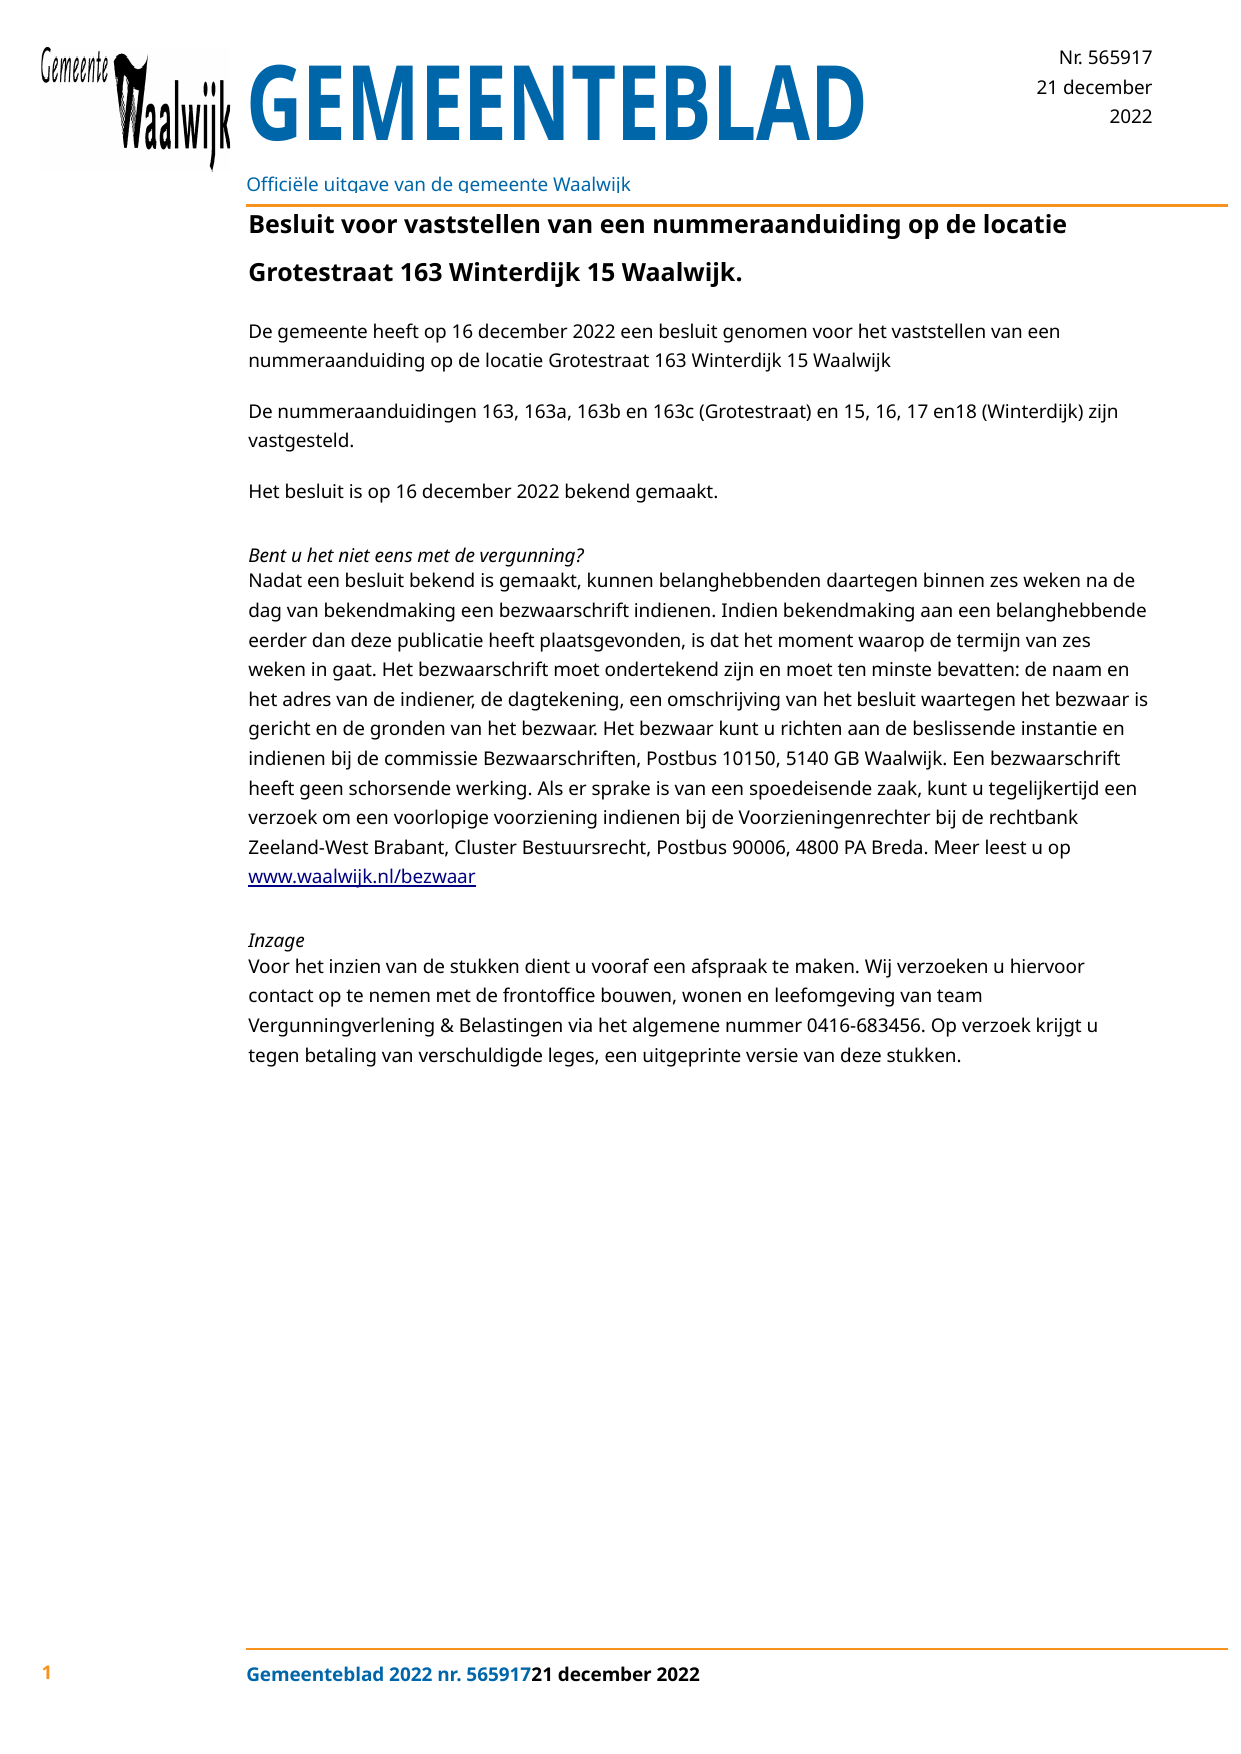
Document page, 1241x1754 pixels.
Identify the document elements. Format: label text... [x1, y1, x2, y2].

text De nummeraanduidingen 163, 163a, 163b en 163c (Grotestraat) en 15, 16, 17 en18 (Winterdijk) zijn vastgesteld. [248, 398, 1152, 453]
text Besluit voor vaststellen van een nummeraanduiding op de locatie Grotestraat 163 Winterdijk 15 Waalwijk. [248, 207, 1152, 288]
text Het besluit is op 16 december 2022 bekend gemaakt. [248, 478, 1152, 504]
text Nadat een besluit bekend is gemaakt, kunnen belanghebbenden daartegen binnen zes weken na de dag van bekendmaking een bezwaarschrift indienen. Indien bekendmaking aan een belanghebbende eerder dan deze publicatie heeft plaatsgevonden, is dat het moment waarop de termijn van zes weken in gaat. Het bezwaarschrift moet ondertekend zijn en moet ten minste bevatten: de naam en het adres van de indiener, de dagtekening, een omschrijving van het besluit waartegen het bezwaar is gericht en de gronden van het bezwaar. Het bezwaar kunt u richten aan de beslissende instantie en indienen bij de commissie Bezwaarschriften, Postbus 10150, 5140 GB Waalwijk. Een bezwaarschrift heeft geen schorsende werking. Als er sprake is van een spoedeisende zaak, kunt u tegelijkertijd een verzoek om een voorlopige voorziening indienen bij de Voorzieningenrechter bij de rechtbank Zeeland-West Brabant, Cluster Bestuursrecht, Postbus 90006, 4800 PA Breda. Meer leest u op www.waalwijk.nl/bezwaar [248, 568, 1152, 889]
text Voor het inzien van de stukken dient u vooraf een afspraak te maken. Wij verzoeken u hiervoor contact op te nemen met de frontoffice bouwen, wonen en leefomgeving van team Vergunningverlening & Belastingen via het algemene nummer 0416-683456. Op verzoek krijgt u tegen betaling van verschuldigde leges, een uitgeprinte versie van deze stukken. [248, 953, 1152, 1068]
text Bent u het niet eens met de vergunning? [248, 542, 1152, 568]
picture [41, 47, 231, 172]
text De gemeente heeft op 16 december 2022 een besluit genomen voor het vaststellen van een nummeraanduiding op de locatie Grotestraat 163 Winterdijk 15 Waalwijk [248, 318, 1152, 373]
text Inzage [248, 927, 1152, 953]
